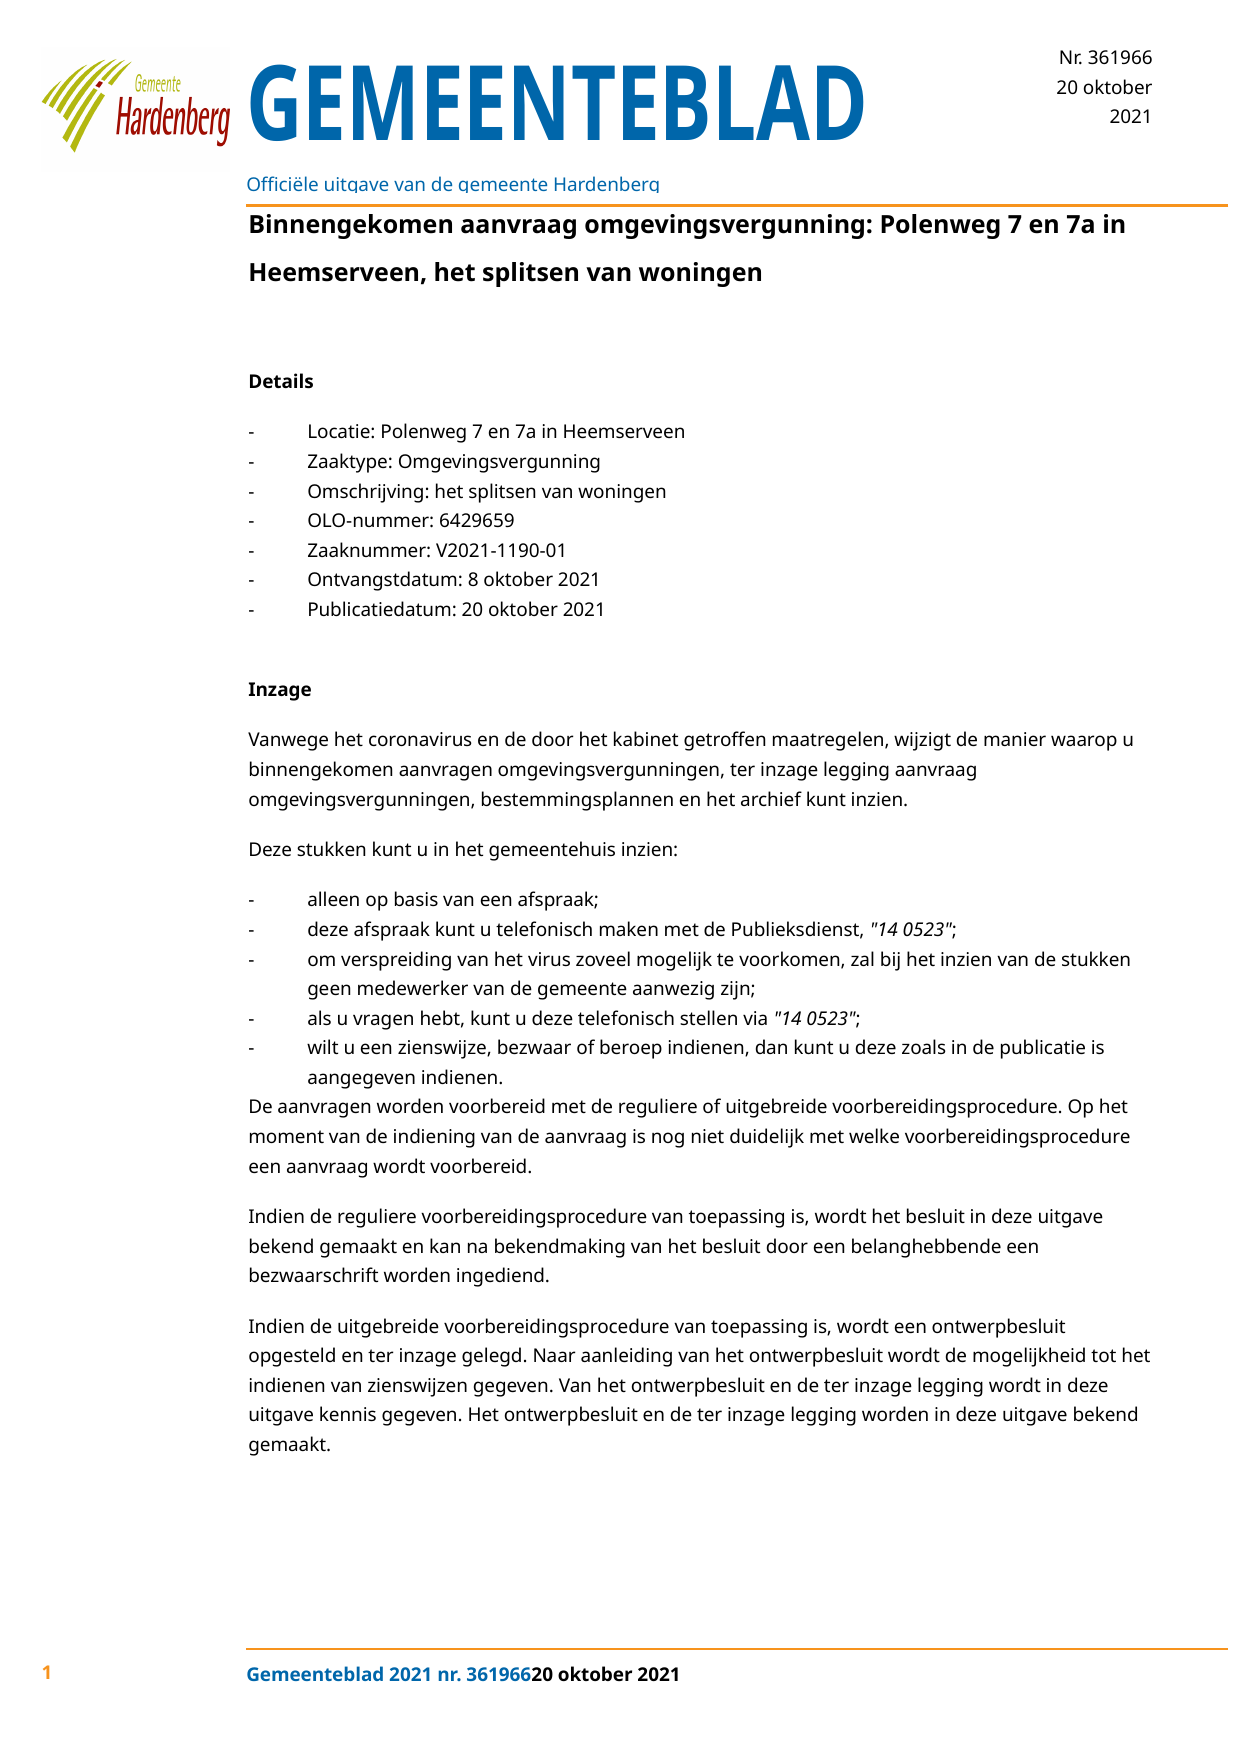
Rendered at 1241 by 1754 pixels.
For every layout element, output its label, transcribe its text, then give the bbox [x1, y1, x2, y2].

text Vanwege het coronavirus en de door het kabinet getroffen maatregelen, wijzigt de manier waarop u binnengekomen aanvragen omgevingsvergunningen, ter inzage legging aanvraag omgevingsvergunningen, bestemmingsplannen en het archief kunt inzien. [248, 727, 1152, 812]
list Zaaktype: Omgevingsvergunning [248, 448, 1152, 474]
list Locatie: Polenweg 7 en 7a in Heemserveen [248, 419, 1152, 444]
text Inzage [248, 676, 1152, 702]
list Ontvangstdatum: 8 oktober 2021 [248, 567, 1152, 592]
list Publicatiedatum: 20 oktober 2021 [248, 596, 1152, 622]
list OLO-nummer: 6429659 [248, 507, 1152, 533]
text Binnengekomen aanvraag omgevingsvergunning: Polenweg 7 en 7a in Heemserveen, het splitsen van woningen [248, 207, 1152, 288]
list wilt u een zienswijze, bezwaar of beroep indienen, dan kunt u deze zoals in de publicatie is aangegeven indienen. [248, 1034, 1152, 1090]
list als u vragen hebt, kunt u deze telefonisch stellen via "14 0523"; [248, 1005, 1152, 1031]
text Indien de reguliere voorbereidingsprocedure van toepassing is, wordt het besluit in deze uitgave bekend gemaakt en kan na bekendmaking van het besluit door een belanghebbende een bezwaarschrift worden ingediend. [248, 1203, 1152, 1288]
text Details [248, 368, 1152, 394]
picture [41, 47, 231, 172]
list Omschrijving: het splitsen van woningen [248, 478, 1152, 504]
text Deze stukken kunt u in het gemeentehuis inzien: [248, 836, 1152, 862]
list deze afspraak kunt u telefonisch maken met de Publieksdienst, "14 0523"; [248, 916, 1152, 942]
list alleen op basis van een afspraak; [248, 887, 1152, 912]
text Indien de uitgebreide voorbereidingsprocedure van toepassing is, wordt een ontwerpbesluit opgesteld en ter inzage gelegd. Naar aanleiding van het ontwerpbesluit wordt de mogelijkheid tot het indienen van zienswijzen gegeven. Van het ontwerpbesluit en de ter inzage legging wordt in deze uitgave kennis gegeven. Het ontwerpbesluit en de ter inzage legging worden in deze uitgave bekend gemaakt. [248, 1313, 1152, 1457]
text De aanvragen worden voorbereid met de reguliere of uitgebreide voorbereidingsprocedure. Op het moment van de indiening van de aanvraag is nog niet duidelijk met welke voorbereidingsprocedure een aanvraag wordt voorbereid. [248, 1094, 1152, 1179]
list Zaaknummer: V2021-1190-01 [248, 537, 1152, 563]
list om verspreiding van het virus zoveel mogelijk te voorkomen, zal bij het inzien van de stukken geen medewerker van de gemeente aanwezig zijn; [248, 946, 1152, 1001]
